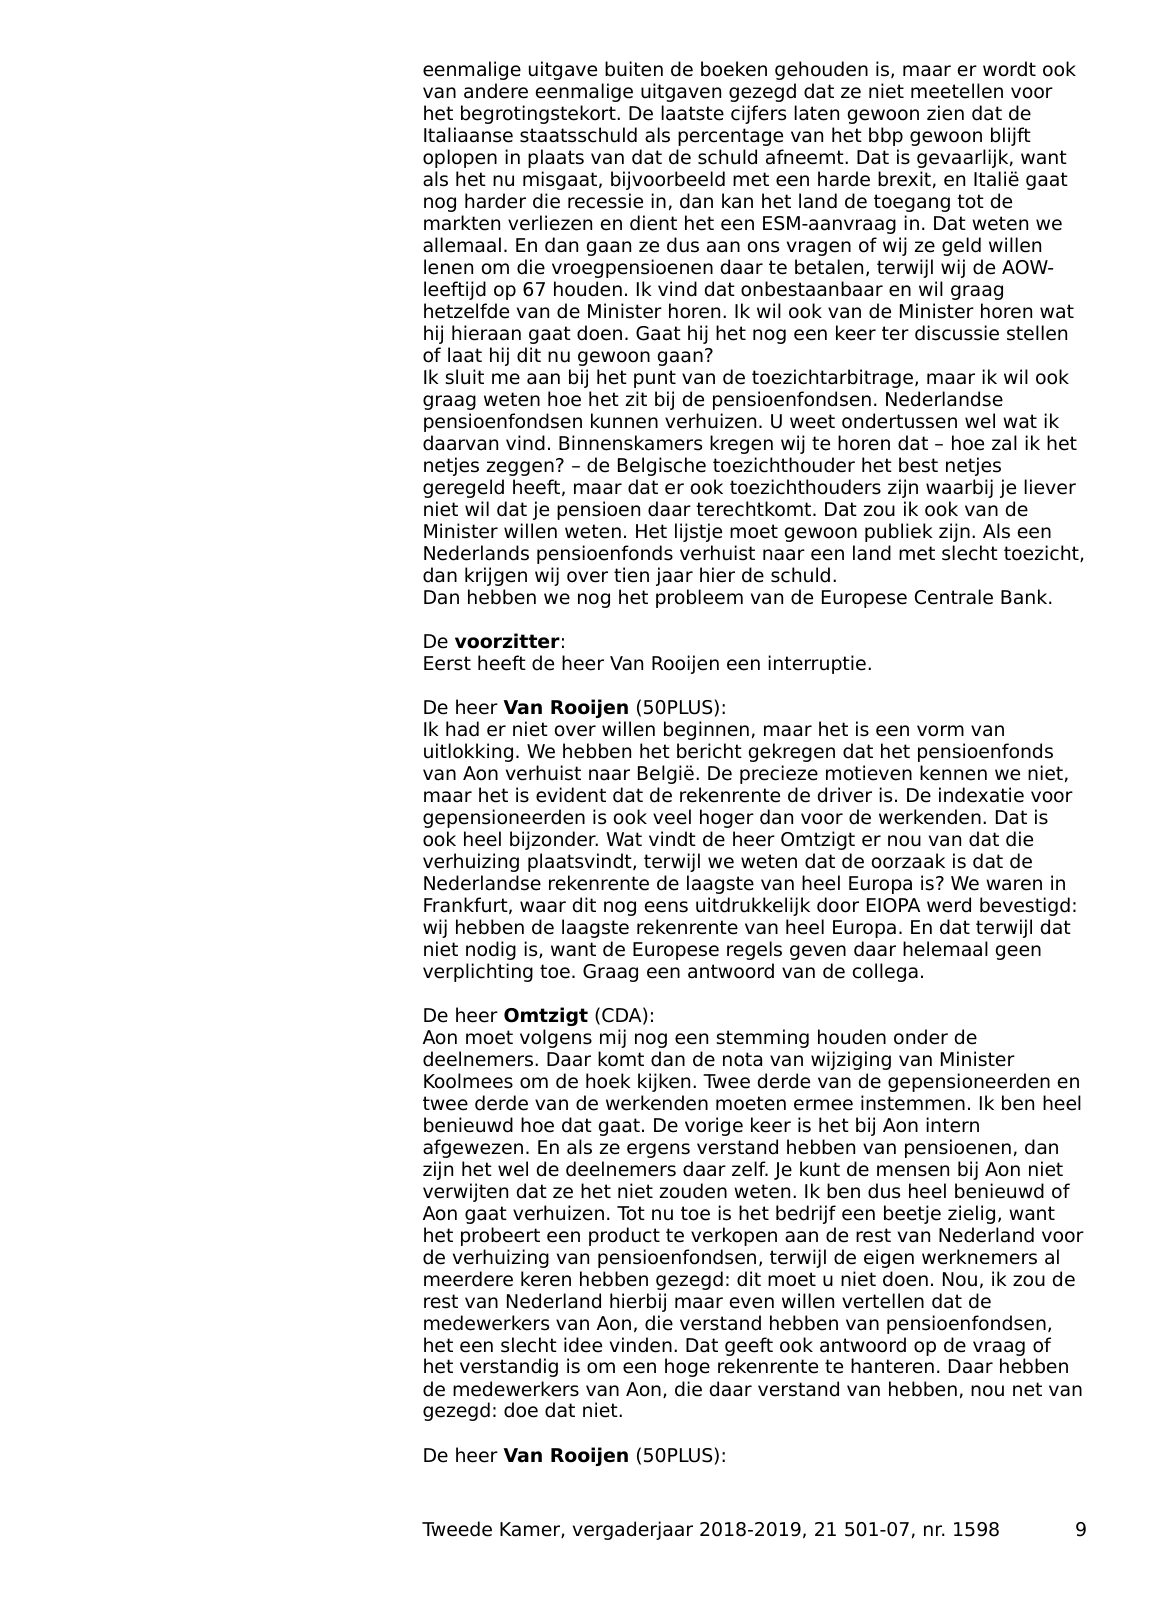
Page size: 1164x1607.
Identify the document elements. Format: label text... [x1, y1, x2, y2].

text Eerst heeft de heer Van Rooijen een interruptie. [422, 653, 1087, 675]
text Ik sluit me aan bij het punt van de toezichtarbitrage, maar ik wil ook graag weten hoe het zit bij de pensioenfondsen. Nederlandse pensioenfondsen kunnen verhuizen. U weet ondertussen wel wat ik daarvan vind. Binnenskamers kregen wij te horen dat – hoe zal ik het netjes zeggen? – de Belgische toezichthouder het best netjes geregeld heeft, maar dat er ook toezichthouders zijn waarbij je liever niet wil dat je pensioen daar terechtkomt. Dat zou ik ook van de Minister willen weten. Het lijstje moet gewoon publiek zijn. Als een Nederlands pensioenfonds verhuist naar een land met slecht toezicht, dan krijgen wij over tien jaar hier de schuld. [422, 367, 1087, 587]
text eenmalige uitgave buiten de boeken gehouden is, maar er wordt ook van andere eenmalige uitgaven gezegd dat ze niet meetellen voor het begrotingstekort. De laatste cijfers laten gewoon zien dat de Italiaanse staatsschuld als percentage van het bbp gewoon blijft oplopen in plaats van dat de schuld afneemt. Dat is gevaarlijk, want als het nu misgaat, bijvoorbeeld met een harde brexit, en Italië gaat nog harder die recessie in, dan kan het land de toegang tot de markten verliezen en dient het een ESM-aanvraag in. Dat weten we allemaal. En dan gaan ze dus aan ons vragen of wij ze geld willen lenen om die vroegpensioenen daar te betalen, terwijl wij de AOW-leeftijd op 67 houden. Ik vind dat onbestaanbaar en wil graag hetzelfde van de Minister horen. Ik wil ook van de Minister horen wat hij hieraan gaat doen. Gaat hij het nog een keer ter discussie stellen of laat hij dit nu gewoon gaan? [422, 59, 1087, 367]
text Aon moet volgens mij nog een stemming houden onder de deelnemers. Daar komt dan de nota van wijziging van Minister Koolmees om de hoek kijken. Twee derde van de gepensioneerden en twee derde van de werkenden moeten ermee instemmen. Ik ben heel benieuwd hoe dat gaat. De vorige keer is het bij Aon intern afgewezen. En als ze ergens verstand hebben van pensioenen, dan zijn het wel de deelnemers daar zelf. Je kunt de mensen bij Aon niet verwijten dat ze het niet zouden weten. Ik ben dus heel benieuwd of Aon gaat verhuizen. Tot nu toe is het bedrijf een beetje zielig, want het probeert een product te verkopen aan de rest van Nederland voor de verhuizing van pensioenfondsen, terwijl de eigen werknemers al meerdere keren hebben gezegd: dit moet u niet doen. Nou, ik zou de rest van Nederland hierbij maar even willen vertellen dat de medewerkers van Aon, die verstand hebben van pensioenfondsen, het een slecht idee vinden. Dat geeft ook antwoord op de vraag of het verstandig is om een hoge rekenrente te hanteren. Daar hebben de medewerkers van Aon, die daar verstand van hebben, nou net van gezegd: doe dat niet. [422, 1027, 1087, 1422]
text De heer Van Rooijen (50PLUS): [422, 697, 1087, 719]
text De voorzitter: [422, 631, 1087, 653]
text De heer Van Rooijen (50PLUS): [422, 1444, 1087, 1467]
text Ik had er niet over willen beginnen, maar het is een vorm van uitlokking. We hebben het bericht gekregen dat het pensioenfonds van Aon verhuist naar België. De precieze motieven kennen we niet, maar het is evident dat de rekenrente de driver is. De indexatie voor gepensioneerden is ook veel hoger dan voor de werkenden. Dat is ook heel bijzonder. Wat vindt de heer Omtzigt er nou van dat die verhuizing plaatsvindt, terwijl we weten dat de oorzaak is dat de Nederlandse rekenrente de laagste van heel Europa is? We waren in Frankfurt, waar dit nog eens uitdrukkelijk door EIOPA werd bevestigd: wij hebben de laagste rekenrente van heel Europa. En dat terwijl dat niet nodig is, want de Europese regels geven daar helemaal geen verplichting toe. Graag een antwoord van de collega. [422, 719, 1087, 983]
text De heer Omtzigt (CDA): [422, 1005, 1087, 1027]
text Dan hebben we nog het probleem van de Europese Centrale Bank. [422, 587, 1087, 608]
